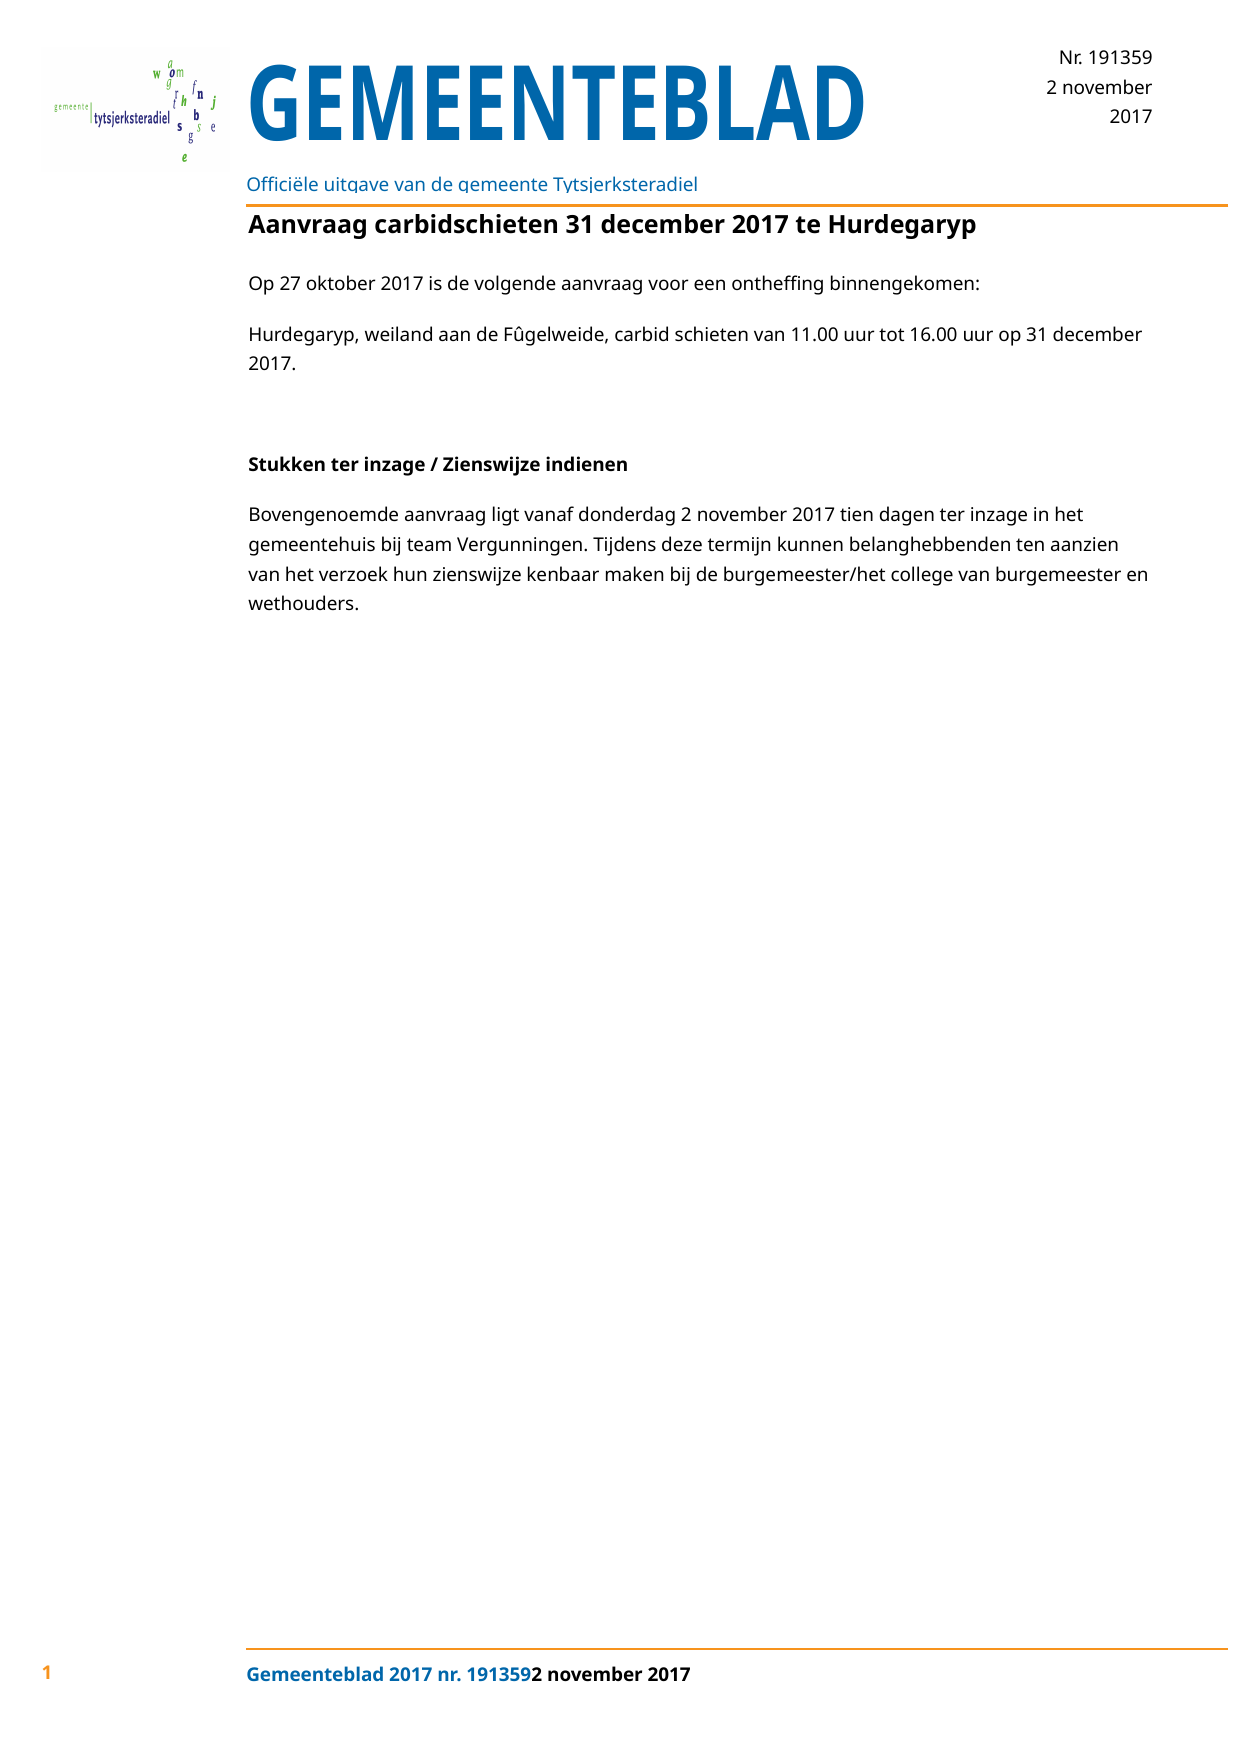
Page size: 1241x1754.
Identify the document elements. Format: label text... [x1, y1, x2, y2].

text Stukken ter inzage / Zienswijze indienen [248, 451, 1152, 477]
text Aanvraag carbidschieten 31 december 2017 te Hurdegaryp [248, 207, 1152, 241]
text Bovengenoemde aanvraag ligt vanaf donderdag 2 november 2017 tien dagen ter inzage in het gemeentehuis bij team Vergunningen. Tijdens deze termijn kunnen belanghebbenden ten aanzien van het verzoek hun zienswijze kenbaar maken bij de burge­meester/het college van burgemeester en wethouders. [248, 502, 1152, 616]
picture [41, 47, 231, 172]
text Hurdegaryp, weiland aan de Fûgelweide, carbid schieten van 11.00 uur tot 16.00 uur op 31 december 2017. [248, 321, 1152, 376]
text Op 27 oktober 2017 is de volgende aanvraag voor een ontheffing binnengekomen: [248, 270, 1152, 296]
